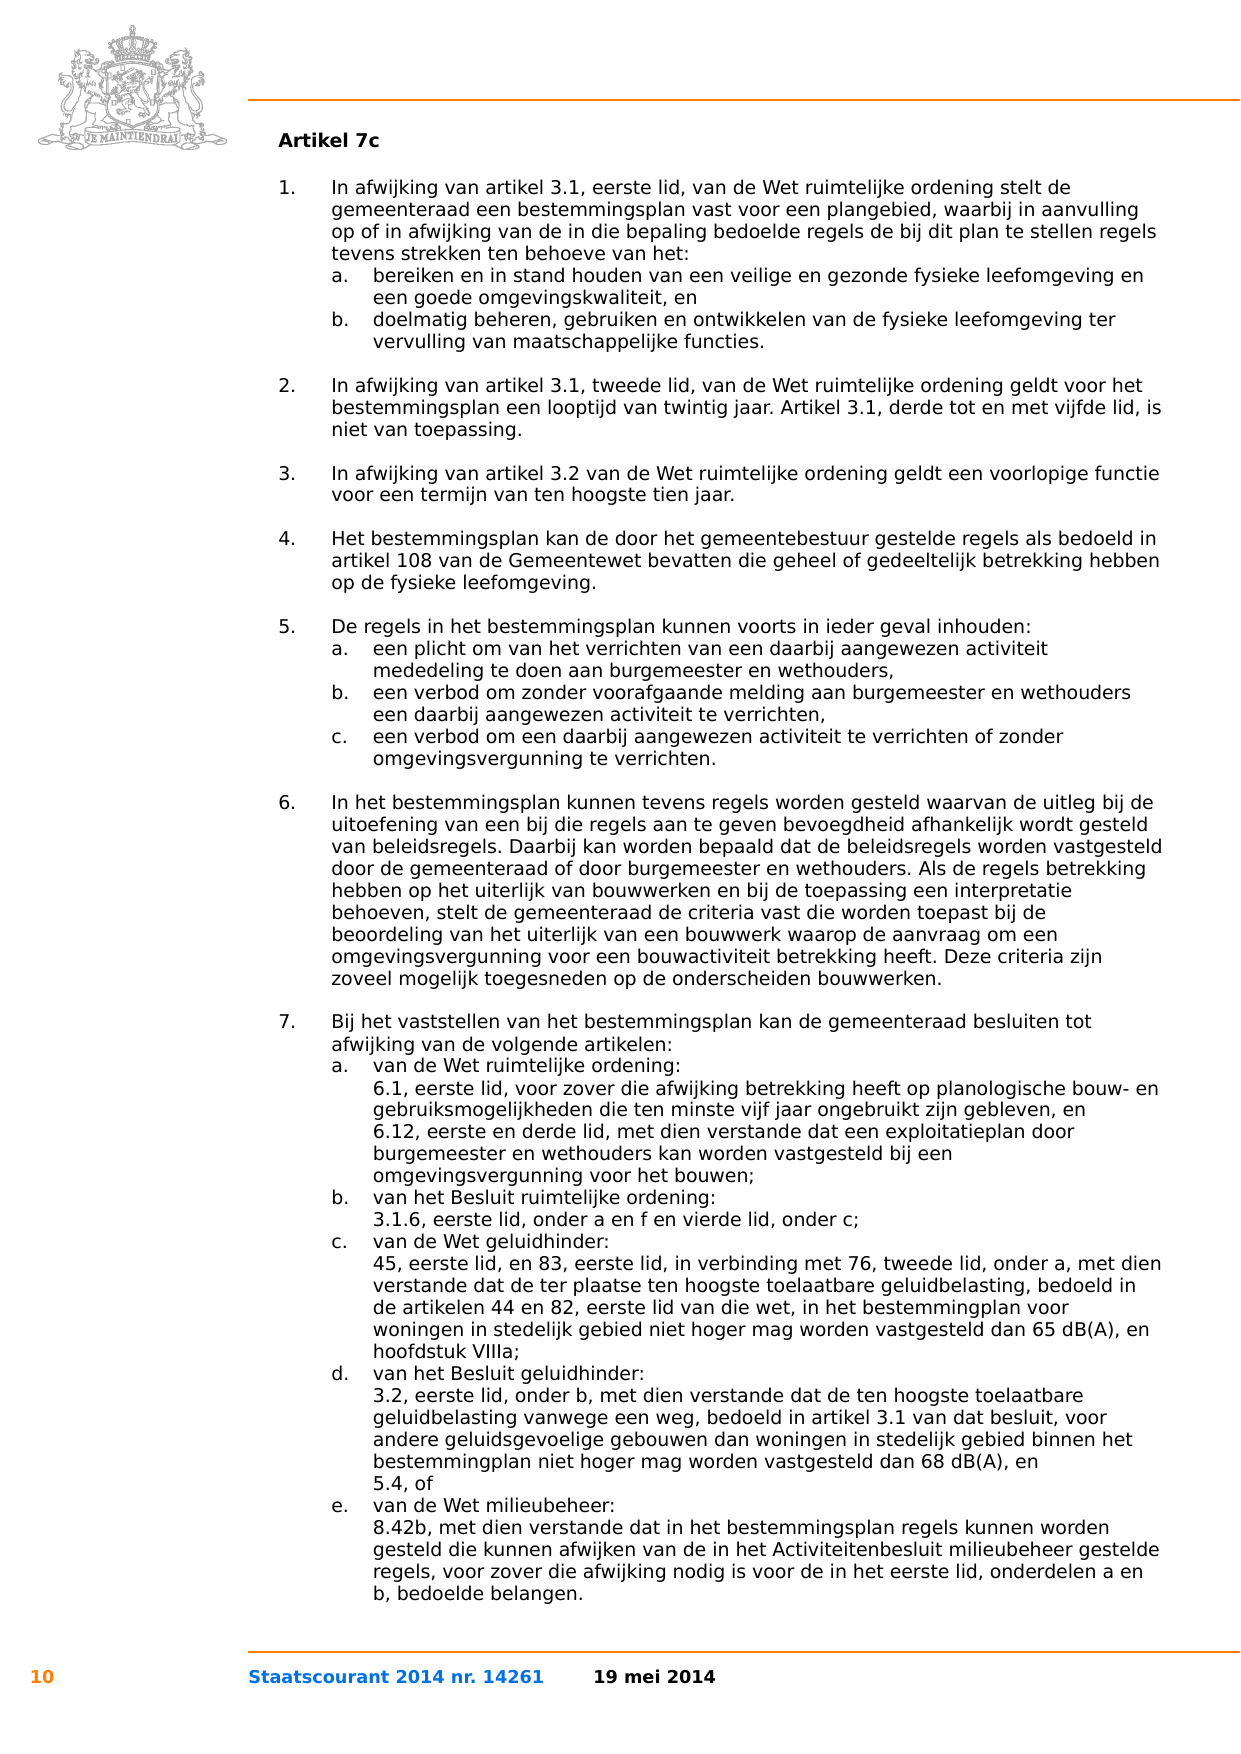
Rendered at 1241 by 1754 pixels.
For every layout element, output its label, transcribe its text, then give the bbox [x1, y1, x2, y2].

text 3. In afwijking van artikel 3.2 van de Wet ruimtelijke ordening geldt een voorlopige functie voor een termijn van ten hoogste tien jaar. [278, 462, 1163, 506]
text 6. In het bestemmingsplan kunnen tevens regels worden gesteld waarvan de uitleg bij de uitoefening van een bij die regels aan te geven bevoegdheid afhankelijk wordt gesteld van beleidsregels. Daarbij kan worden bepaald dat de beleidsregels worden vastgesteld door de gemeenteraad of door burgemeester en wethouders. Als de regels betrekking hebben op het uiterlijk van bouwwerken en bij de toepassing een interpretatie behoeven, stelt de gemeenteraad de criteria vast die worden toepast bij de beoordeling van het uiterlijk van een bouwwerk waarop de aanvraag om een omgevingsvergunning voor een bouwactiviteit betrekking heeft. Deze criteria zijn zoveel mogelijk toegesneden op de onderscheiden bouwwerken. [278, 792, 1163, 989]
text hoofdstuk VIIIa; [373, 1341, 1163, 1363]
text 3.1.6, eerste lid, onder a en f en vierde lid, onder c; [373, 1209, 1163, 1231]
picture [38, 25, 227, 150]
text 8.42b, met dien verstande dat in het bestemmingsplan regels kunnen worden gesteld die kunnen afwijken van de in het Activiteitenbesluit milieubeheer gestelde regels, voor zover die afwijking nodig is voor de in het eerste lid, onderdelen a en b, bedoelde belangen. [373, 1517, 1163, 1605]
subtitle Artikel 7c [278, 130, 1163, 152]
text 5. De regels in het bestemmingsplan kunnen voorts in ieder geval inhouden: [278, 616, 1163, 638]
text b. doelmatig beheren, gebruiken en ontwikkelen van de fysieke leefomgeving ter vervulling van maatschappelijke functies. [331, 309, 1163, 353]
text c. een verbod om een daarbij aangewezen activiteit te verrichten of zonder omgevingsvergunning te verrichten. [331, 726, 1163, 770]
text a. een plicht om van het verrichten van een daarbij aangewezen activiteit mededeling te doen aan burgemeester en wethouders, [331, 638, 1163, 682]
text 7. Bij het vaststellen van het bestemmingsplan kan de gemeenteraad besluiten tot afwijking van de volgende artikelen: [278, 1011, 1163, 1055]
text a. bereiken en in stand houden van een veilige en gezonde fysieke leefomgeving en een goede omgevingskwaliteit, en [331, 265, 1163, 309]
text c. van de Wet geluidhinder: [331, 1231, 1163, 1253]
text 3.2, eerste lid, onder b, met dien verstande dat de ten hoogste toelaatbare geluidbelasting vanwege een weg, bedoeld in artikel 3.1 van dat besluit, voor andere geluidsgevoelige gebouwen dan woningen in stedelijk gebied binnen het bestemmingplan niet hoger mag worden vastgesteld dan 68 dB(A), en [373, 1385, 1163, 1473]
text 6.12, eerste en derde lid, met dien verstande dat een exploitatieplan door burgemeester en wethouders kan worden vastgesteld bij een omgevingsvergunning voor het bouwen; [373, 1121, 1163, 1187]
text b. van het Besluit ruimtelijke ordening: [331, 1187, 1163, 1209]
text 2. In afwijking van artikel 3.1, tweede lid, van de Wet ruimtelijke ordening geldt voor het bestemmingsplan een looptijd van twintig jaar. Artikel 3.1, derde tot en met vijfde lid, is niet van toepassing. [278, 374, 1163, 441]
text b. een verbod om zonder voorafgaande melding aan burgemeester en wethouders een daarbij aangewezen activiteit te verrichten, [331, 682, 1163, 726]
text a. van de Wet ruimtelijke ordening: [331, 1055, 1163, 1077]
text 4. Het bestemmingsplan kan de door het gemeentebestuur gestelde regels als bedoeld in artikel 108 van de Gemeentewet bevatten die geheel of gedeeltelijk betrekking hebben op de fysieke leefomgeving. [278, 528, 1163, 594]
text d. van het Besluit geluidhinder: [331, 1363, 1163, 1385]
text 1. In afwijking van artikel 3.1, eerste lid, van de Wet ruimtelijke ordening stelt de gemeenteraad een bestemmingsplan vast voor een plangebied, waarbij in aanvulling op of in afwijking van de in die bepaling bedoelde regels de bij dit plan te stellen regels tevens strekken ten behoeve van het: [278, 177, 1163, 265]
text e. van de Wet milieubeheer: [331, 1495, 1163, 1517]
text 6.1, eerste lid, voor zover die afwijking betrekking heeft op planologische bouw- en gebruiksmogelijkheden die ten minste vijf jaar ongebruikt zijn gebleven, en [373, 1077, 1163, 1121]
text 45, eerste lid, en 83, eerste lid, in verbinding met 76, tweede lid, onder a, met dien verstande dat de ter plaatse ten hoogste toelaatbare geluidbelasting, bedoeld in de artikelen 44 en 82, eerste lid van die wet, in het bestemmingplan voor woningen in stedelijk gebied niet hoger mag worden vastgesteld dan 65 dB(A), en [373, 1253, 1163, 1341]
text 5.4, of [373, 1473, 1163, 1495]
